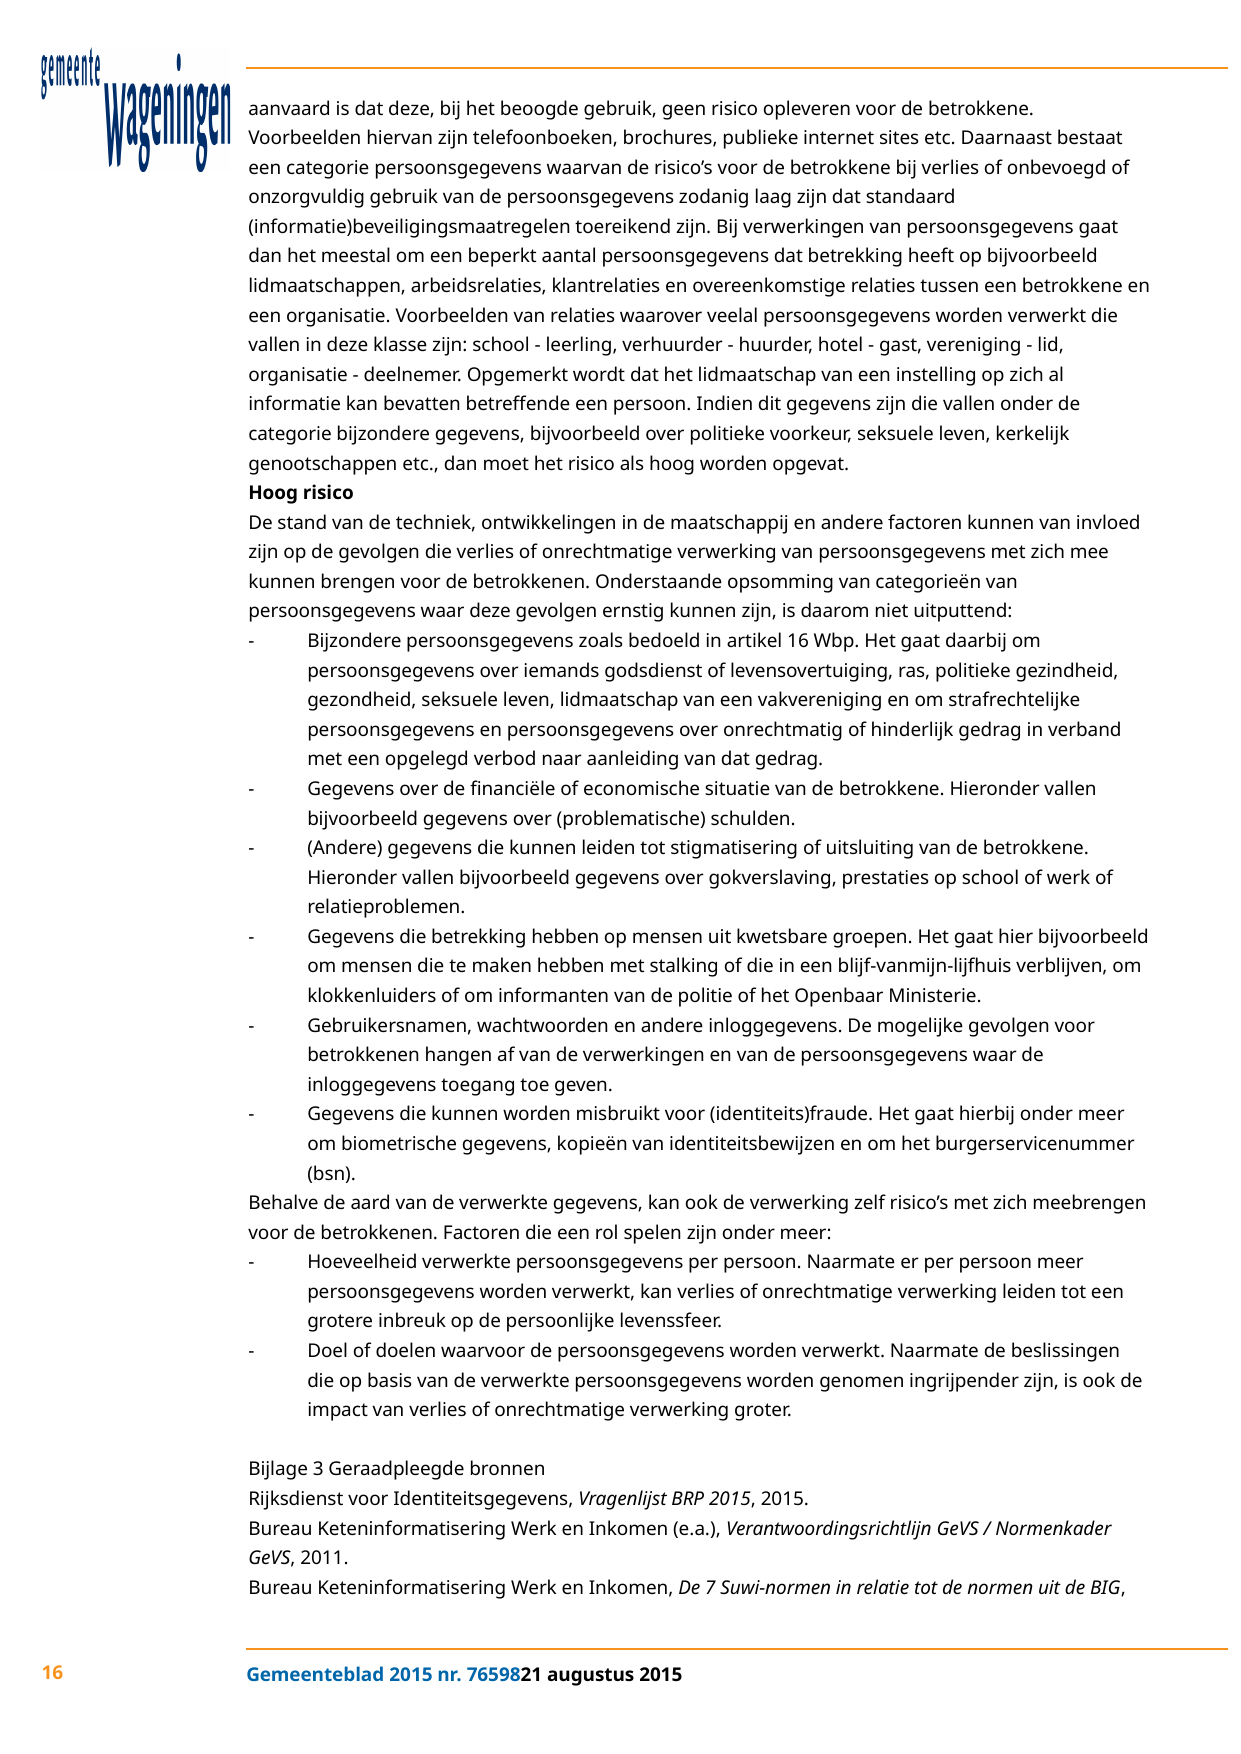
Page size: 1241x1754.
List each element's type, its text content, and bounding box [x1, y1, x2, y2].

list Gegevens die betrekking hebben op mensen uit kwetsbare groepen. Het gaat hier bijvoorbeeld om mensen die te maken hebben met stalking of die in een blijf-vanmijn-lijfhuis verblijven, om klokkenluiders of om informanten van de politie of het Openbaar Ministerie. [248, 923, 1152, 1008]
list Hoeveelheid verwerkte persoonsgegevens per persoon. Naarmate er per persoon meer persoonsgegevens worden verwerkt, kan verlies of onrechtmatige verwerking leiden tot een grotere inbreuk op de persoonlijke levenssfeer. [248, 1248, 1152, 1333]
text Rijksdienst voor Identiteitsgegevens, Vragenlijst BRP 2015, 2015. [248, 1485, 1152, 1511]
picture [41, 47, 231, 172]
text Hoog risico [248, 479, 1152, 505]
text Bureau Keteninformatisering Werk en Inkomen (e.a.), Verantwoordingsrichtlijn GeVS / Normenkader GeVS, 2011. [248, 1515, 1152, 1570]
text Bureau Keteninformatisering Werk en Inkomen, De 7 Suwi-normen in relatie tot de normen uit de BIG, [248, 1574, 1152, 1600]
text aanvaard is dat deze, bij het beoogde gebruik, geen risico opleveren voor de betrokkene. Voorbeelden hiervan zijn telefoonboeken, brochures, publieke internet sites etc. Daarnaast bestaat een categorie persoonsgegevens waarvan de risico’s voor de betrokkene bij verlies of onbevoegd of onzorgvuldig gebruik van de persoonsgegevens zodanig laag zijn dat standaard (informatie)beveiligingsmaatregelen toereikend zijn. Bij verwerkingen van persoonsgegevens gaat dan het meestal om een beperkt aantal persoonsgegevens dat betrekking heeft op bijvoorbeeld lidmaatschappen, arbeidsrelaties, klantrelaties en overeenkomstige relaties tussen een betrokkene en een organisatie. Voorbeelden van relaties waarover veelal persoonsgegevens worden verwerkt die vallen in deze klasse zijn: school - leerling, verhuurder - huurder, hotel - gast, vereniging - lid, organisatie - deelnemer. Opgemerkt wordt dat het lidmaatschap van een instelling op zich al informatie kan bevatten betreffende een persoon. Indien dit gegevens zijn die vallen onder de categorie bijzondere gegevens, bijvoorbeeld over politieke voorkeur, seksuele leven, kerkelijk genootschappen etc., dan moet het risico als hoog worden opgevat. [248, 95, 1152, 476]
list Gegevens die kunnen worden misbruikt voor (identiteits)fraude. Het gaat hierbij onder meer om biometrische gegevens, kopieën van identiteitsbewijzen en om het burgerservicenummer (bsn). [248, 1101, 1152, 1186]
list (Andere) gegevens die kunnen leiden tot stigmatisering of uitsluiting van de betrokkene. Hieronder vallen bijvoorbeeld gegevens over gokverslaving, prestaties op school of werk of relatieproblemen. [248, 834, 1152, 919]
list Gebruikersnamen, wachtwoorden en andere inloggegevens. De mogelijke gevolgen voor betrokkenen hangen af van de verwerkingen en van de persoonsgegevens waar de inloggegevens toegang toe geven. [248, 1012, 1152, 1097]
list Doel of doelen waarvoor de persoonsgegevens worden verwerkt. Naarmate de beslissingen die op basis van de verwerkte persoonsgegevens worden genomen ingrijpender zijn, is ook de impact van verlies of onrechtmatige verwerking groter. [248, 1337, 1152, 1422]
list Gegevens over de financiële of economische situatie van de betrokkene. Hieronder vallen bijvoorbeeld gegevens over (problematische) schulden. [248, 775, 1152, 831]
text De stand van de techniek, ontwikkelingen in de maatschappij en andere factoren kunnen van invloed zijn op de gevolgen die verlies of onrechtmatige verwerking van persoonsgegevens met zich mee kunnen brengen voor de betrokkenen. Onderstaande opsomming van categorieën van persoonsgegevens waar deze gevolgen ernstig kunnen zijn, is daarom niet uitputtend: [248, 509, 1152, 623]
text Bijlage 3 Geraadpleegde bronnen [248, 1456, 1152, 1481]
text Behalve de aard van de verwerkte gegevens, kan ook de verwerking zelf risico’s met zich meebrengen voor de betrokkenen. Factoren die een rol spelen zijn onder meer: [248, 1189, 1152, 1245]
list Bijzondere persoonsgegevens zoals bedoeld in artikel 16 Wbp. Het gaat daarbij om persoonsgegevens over iemands godsdienst of levensovertuiging, ras, politieke gezindheid, gezondheid, seksuele leven, lidmaatschap van een vakvereniging en om strafrechtelijke persoonsgegevens en persoonsgegevens over onrechtmatig of hinderlijk gedrag in verband met een opgelegd verbod naar aanleiding van dat gedrag. [248, 627, 1152, 771]
